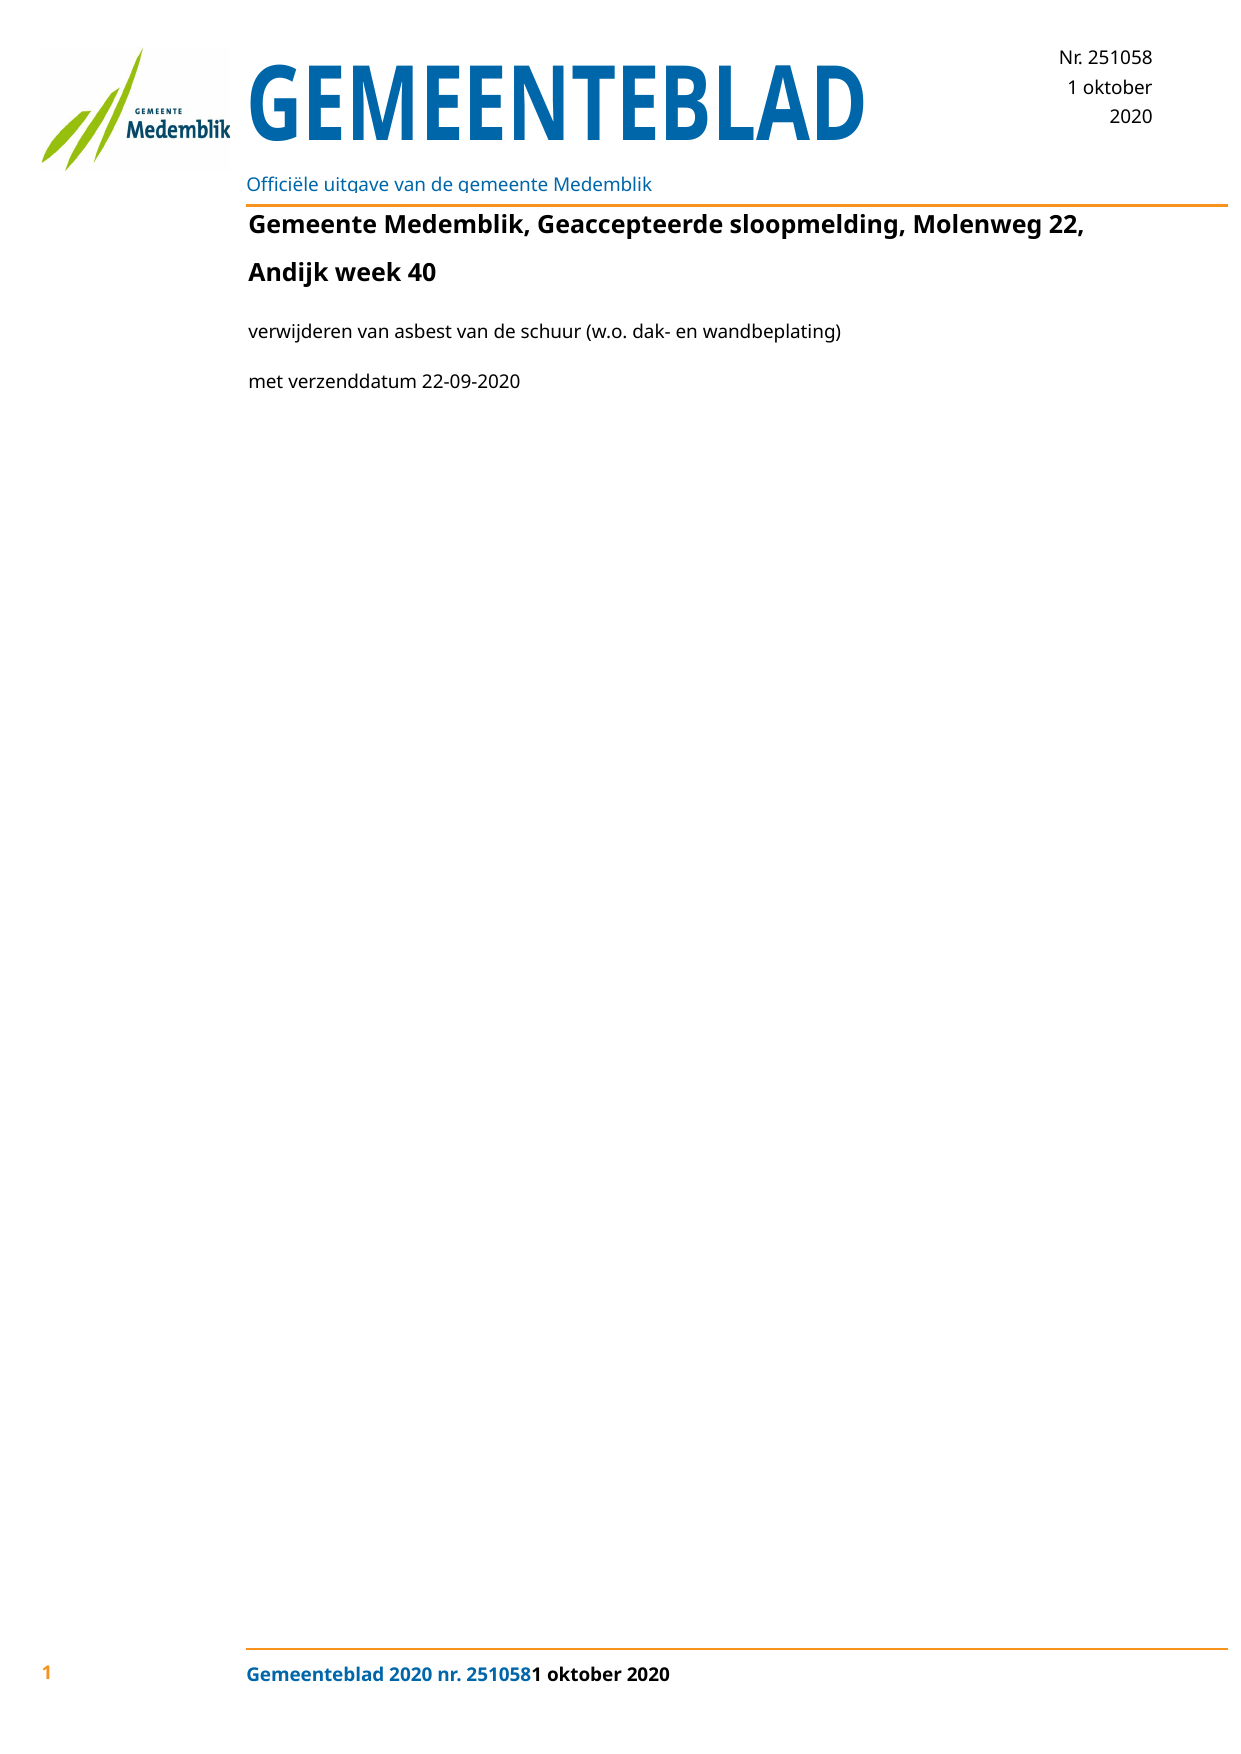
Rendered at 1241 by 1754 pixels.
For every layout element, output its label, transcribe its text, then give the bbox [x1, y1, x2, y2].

text verwijderen van asbest van de schuur (w.o. dak- en wandbeplating) [248, 318, 1152, 344]
text Gemeente Medemblik, Geaccepteerde sloopmelding, Molenweg 22, Andijk week 40 [248, 207, 1152, 288]
text met verzenddatum 22-09-2020 [248, 368, 1152, 394]
picture [41, 47, 231, 172]
